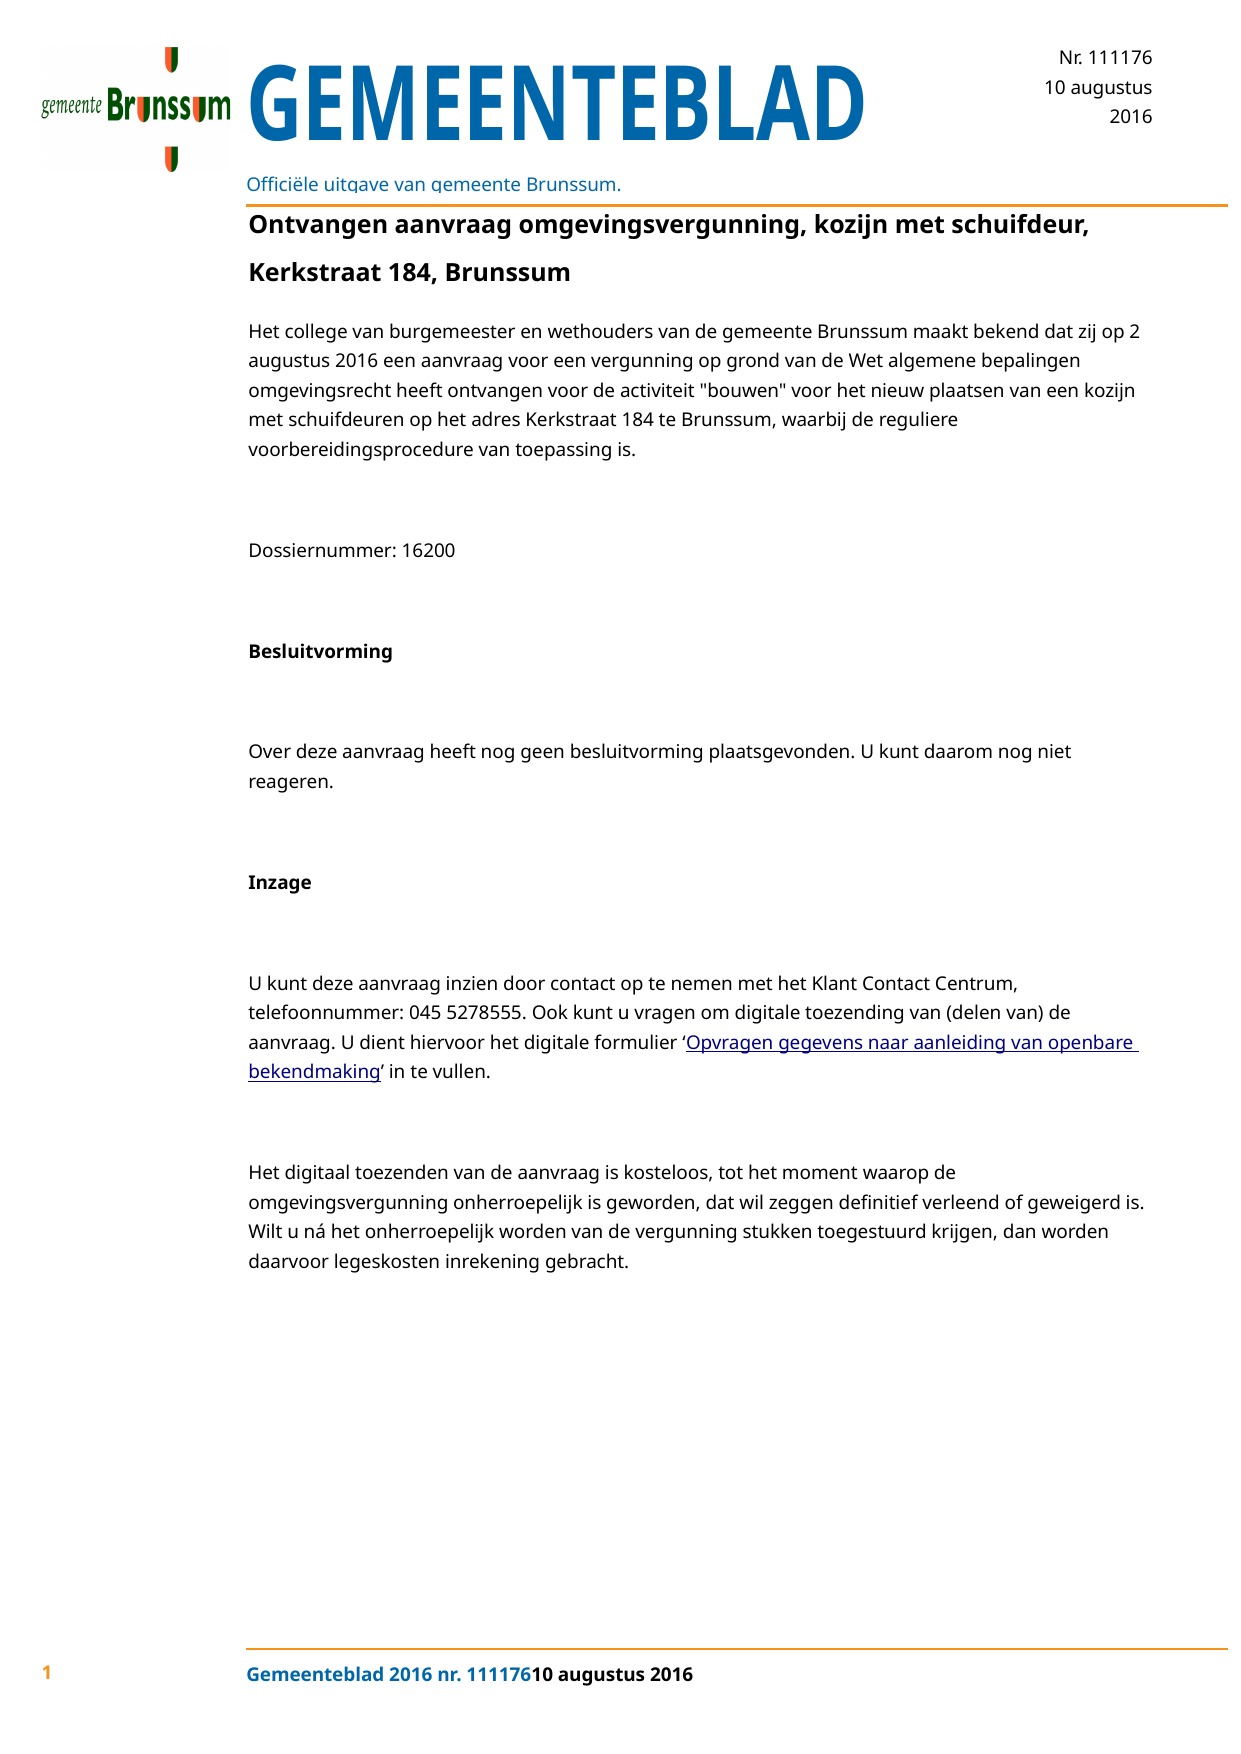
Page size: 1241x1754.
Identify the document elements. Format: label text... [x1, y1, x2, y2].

text Dossiernummer: 16200 [248, 537, 1152, 563]
picture [41, 47, 231, 172]
text Ontvangen aanvraag omgevingsvergunning, kozijn met schuifdeur, Kerkstraat 184, Brunssum [248, 207, 1152, 288]
text Besluitvorming [248, 638, 1152, 664]
text U kunt deze aanvraag inzien door contact op te nemen met het Klant Contact Centrum, telefoonnummer: 045 5278555. Ook kunt u vragen om digitale toezending van (delen van) de aanvraag. U dient hiervoor het digitale formulier ‘Opvragen gegevens naar aanleiding van openbare bekendmaking’ in te vullen. [248, 970, 1152, 1084]
text Het digitaal toezenden van de aanvraag is kosteloos, tot het moment waarop de omgevingsvergunning onherroepelijk is geworden, dat wil zeggen definitief verleend of geweigerd is. Wilt u ná het onherroepelijk worden van de vergunning stukken toegestuurd krijgen, dan worden daarvoor legeskosten inrekening gebracht. [248, 1159, 1152, 1274]
text Inzage [248, 869, 1152, 895]
text Het college van burgemeester en wethouders van de gemeente Brunssum maakt bekend dat zij op 2 augustus 2016 een aanvraag voor een vergunning op grond van de Wet algemene bepalingen omgevingsrecht heeft ontvangen voor de activiteit "bouwen" voor het nieuw plaatsen van een kozijn met schuifdeuren op het adres Kerkstraat 184 te Brunssum, waarbij de reguliere voorbereidingsprocedure van toepassing is. [248, 318, 1152, 462]
text Over deze aanvraag heeft nog geen besluitvorming plaatsgevonden. U kunt daarom nog niet reageren. [248, 739, 1152, 794]
